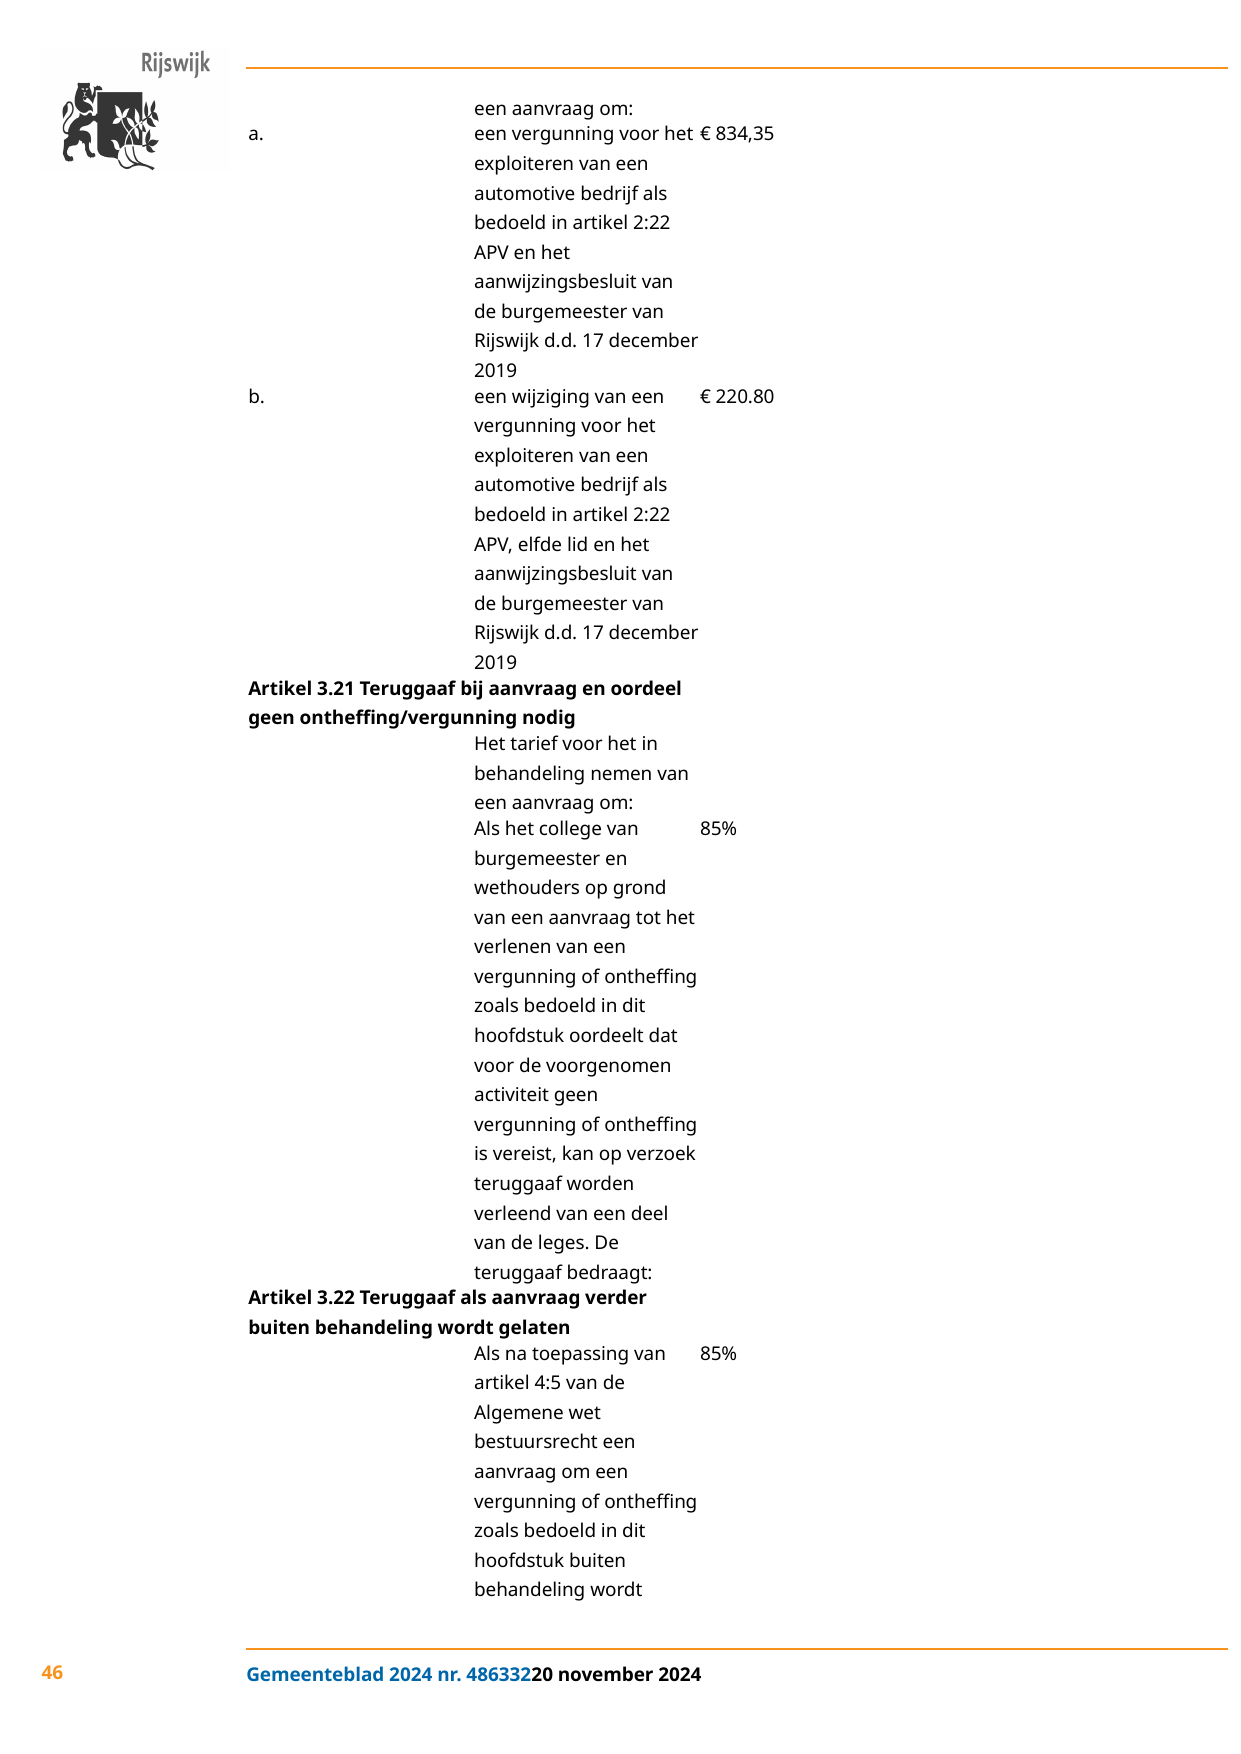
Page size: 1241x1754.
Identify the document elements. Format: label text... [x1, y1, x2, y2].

table_cell b. [248, 383, 474, 675]
table_cell [248, 95, 474, 121]
table_cell [248, 730, 474, 815]
table_cell Het tarief voor het in behandeling nemen van een aanvraag om: [474, 730, 700, 815]
table_cell Als na toepassing van artikel 4:5 van de Algemene wet bestuursrecht een aanvraag om een vergunning of ontheffing zoals bedoeld in dit hoofdstuk buiten behandeling wordt [474, 1340, 700, 1602]
table_cell Artikel 3.21 Teruggaaf bij aanvraag en oordeel geen ontheffing/vergunning nodig [248, 675, 700, 730]
table_cell [248, 1340, 474, 1602]
table_cell een aanvraag om: [474, 95, 700, 121]
table_cell een wijziging van een vergunning voor het exploiteren van een automotive bedrijf als bedoeld in artikel 2:22 APV, elfde lid en het aanwijzingsbesluit van de burgemeester van Rijswijk d.d. 17 december 2019 [474, 383, 700, 675]
table_cell [700, 675, 1152, 730]
table_cell [700, 1285, 1152, 1340]
table_cell [248, 815, 474, 1284]
table_cell € 220.80 [700, 383, 1152, 675]
picture [41, 47, 231, 172]
table_cell Als het college van burgemeester en wethouders op grond van een aanvraag tot het verlenen van een vergunning of ontheffing zoals bedoeld in dit hoofdstuk oordeelt dat voor de voorgenomen activiteit geen vergunning of ontheffing is vereist, kan op verzoek teruggaaf worden verleend van een deel van de leges. De teruggaaf bedraagt: [474, 815, 700, 1284]
table_cell € 834,35 [700, 121, 1152, 383]
table_cell [700, 95, 1152, 121]
table_cell een vergunning voor het exploiteren van een automotive bedrijf als bedoeld in artikel 2:22 APV en het aanwijzingsbesluit van de burgemeester van Rijswijk d.d. 17 december 2019 [474, 121, 700, 383]
table_cell a. [248, 121, 474, 383]
table_cell Artikel 3.22 Teruggaaf als aanvraag verder buiten behandeling wordt gelaten [248, 1285, 700, 1340]
table_cell [700, 730, 1152, 815]
table_cell 85% [700, 815, 1152, 1284]
table_cell 85% [700, 1340, 1152, 1602]
